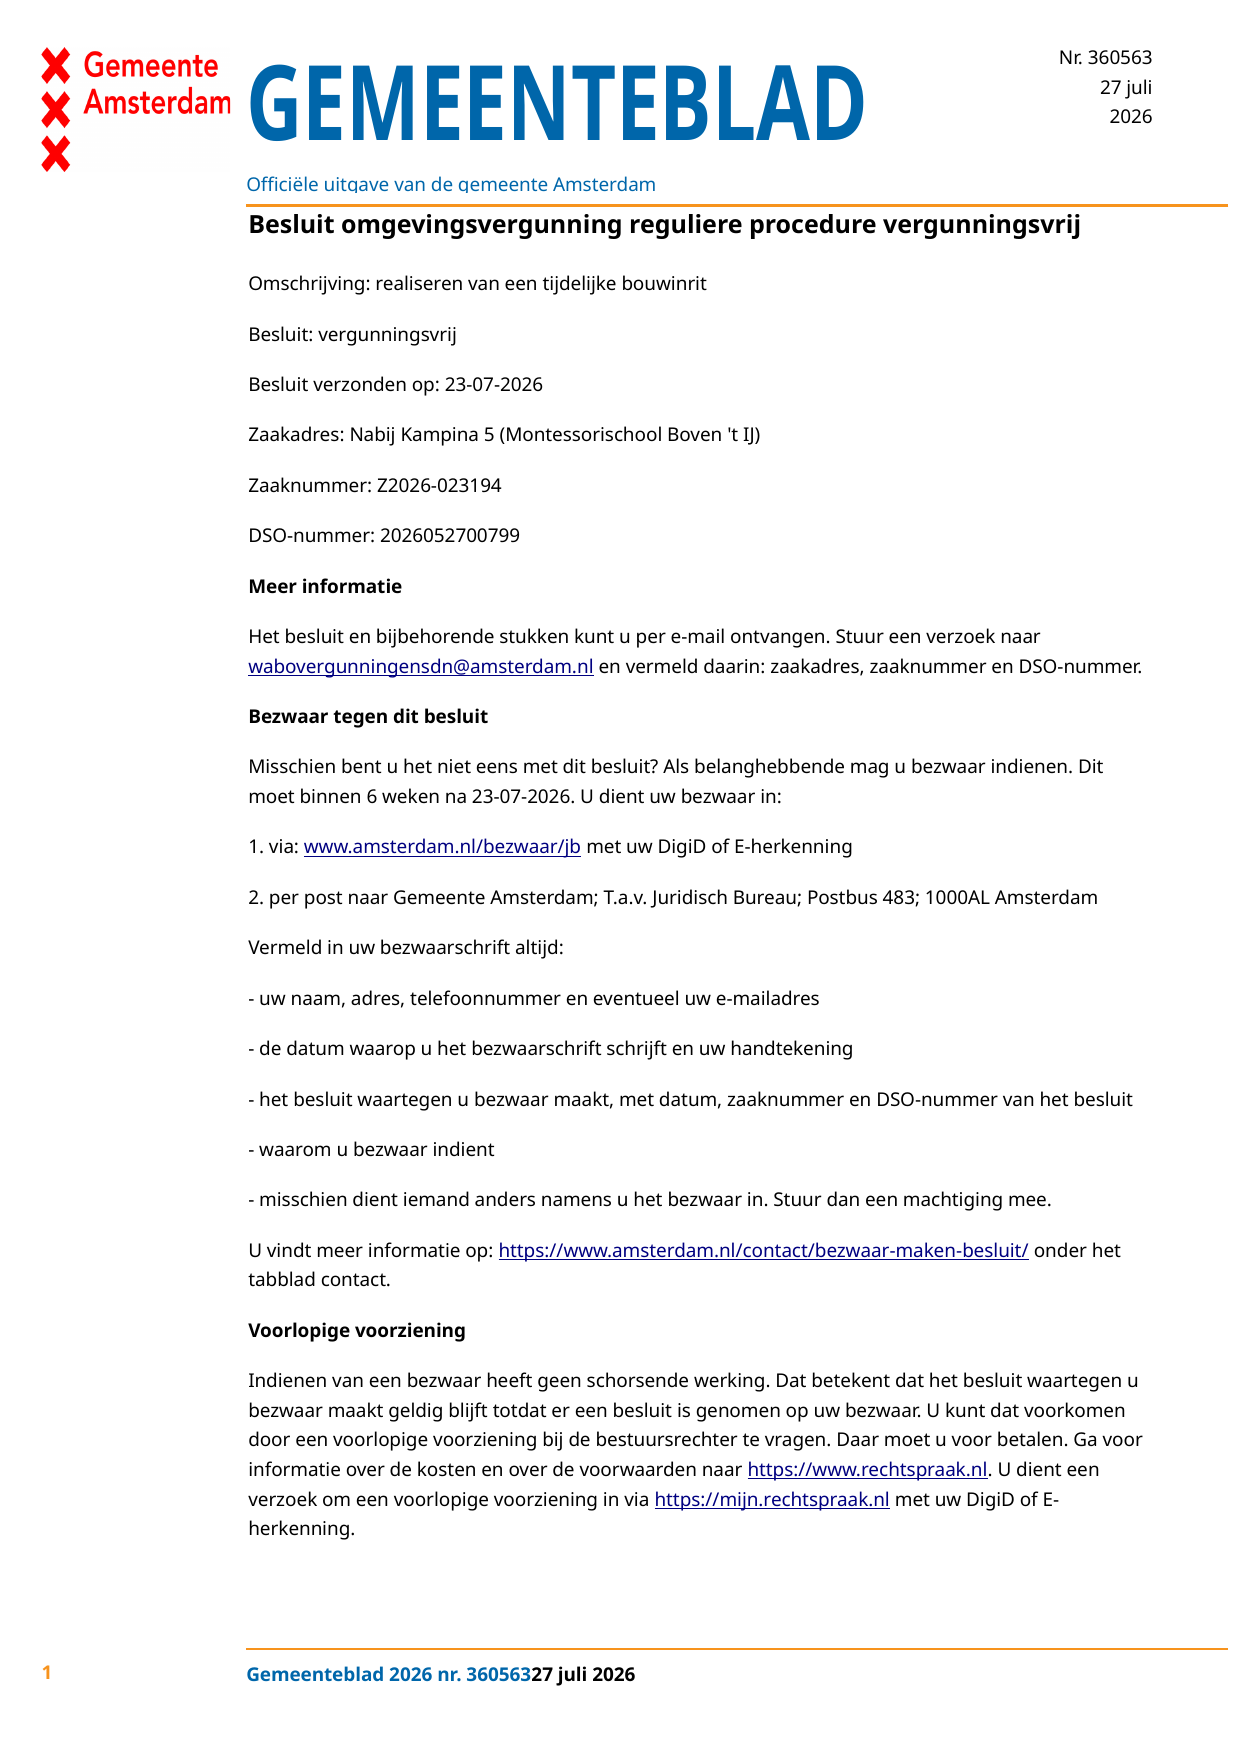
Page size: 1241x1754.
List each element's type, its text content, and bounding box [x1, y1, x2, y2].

text Zaaknummer: Z2026-023194 [248, 472, 1152, 498]
text Besluit verzonden op: 23-07-2026 [248, 371, 1152, 397]
text 1. via: www.amsterdam.nl/bezwaar/jb met uw DigiD of E-herkenning [248, 834, 1152, 859]
text Besluit: vergunningsvrij [248, 321, 1152, 346]
text Omschrijving: realiseren van een tijdelijke bouwinrit [248, 270, 1152, 296]
text - waarom u bezwaar indient [248, 1136, 1152, 1162]
text - het besluit waartegen u bezwaar maakt, met datum, zaaknummer en DSO-nummer van het besluit [248, 1086, 1152, 1111]
text DSO-nummer: 2026052700799 [248, 522, 1152, 548]
text - misschien dient iemand anders namens u het bezwaar in. Stuur dan een machtiging mee. [248, 1187, 1152, 1212]
text Indienen van een bezwaar heeft geen schorsende werking. Dat betekent dat het besluit waartegen u bezwaar maakt geldig blijft totdat er een besluit is genomen op uw bezwaar. U kunt dat voorkomen door een voorlopige voorziening bij de bestuursrechter te vragen. Daar moet u voor betalen. Ga voor informatie over de kosten en over de voorwaarden naar https://www.rechtspraak.nl. U dient een verzoek om een voorlopige voorziening in via https://mijn.rechtspraak.nl met uw DigiD of E-herkenning. [248, 1367, 1152, 1541]
picture [41, 47, 231, 172]
text Vermeld in uw bezwaarschrift altijd: [248, 934, 1152, 960]
text Het besluit en bijbehorende stukken kunt u per e-mail ontvangen. Stuur een verzoek naar wabovergunningensdn@amsterdam.nl en vermeld daarin: zaakadres, zaaknummer en DSO-nummer. [248, 623, 1152, 678]
text Meer informatie [248, 573, 1152, 598]
text Misschien bent u het niet eens met dit besluit? Als belanghebbende mag u bezwaar indienen. Dit moet binnen 6 weken na 23-07-2026. U dient uw bezwaar in: [248, 754, 1152, 809]
text U vindt meer informatie op: https://www.amsterdam.nl/contact/bezwaar-maken-besluit/ onder het tabblad contact. [248, 1237, 1152, 1292]
text Bezwaar tegen dit besluit [248, 703, 1152, 729]
text 2. per post naar Gemeente Amsterdam; T.a.v. Juridisch Bureau; Postbus 483; 1000AL Amsterdam [248, 884, 1152, 910]
text Besluit omgevingsvergunning reguliere procedure vergunningsvrij [248, 207, 1152, 241]
text - de datum waarop u het bezwaarschrift schrijft en uw handtekening [248, 1035, 1152, 1061]
text - uw naam, adres, telefoonnummer en eventueel uw e-mailadres [248, 985, 1152, 1011]
text Zaakadres: Nabij Kampina 5 (Montessorischool Boven 't IJ) [248, 422, 1152, 447]
text Voorlopige voorziening [248, 1317, 1152, 1343]
